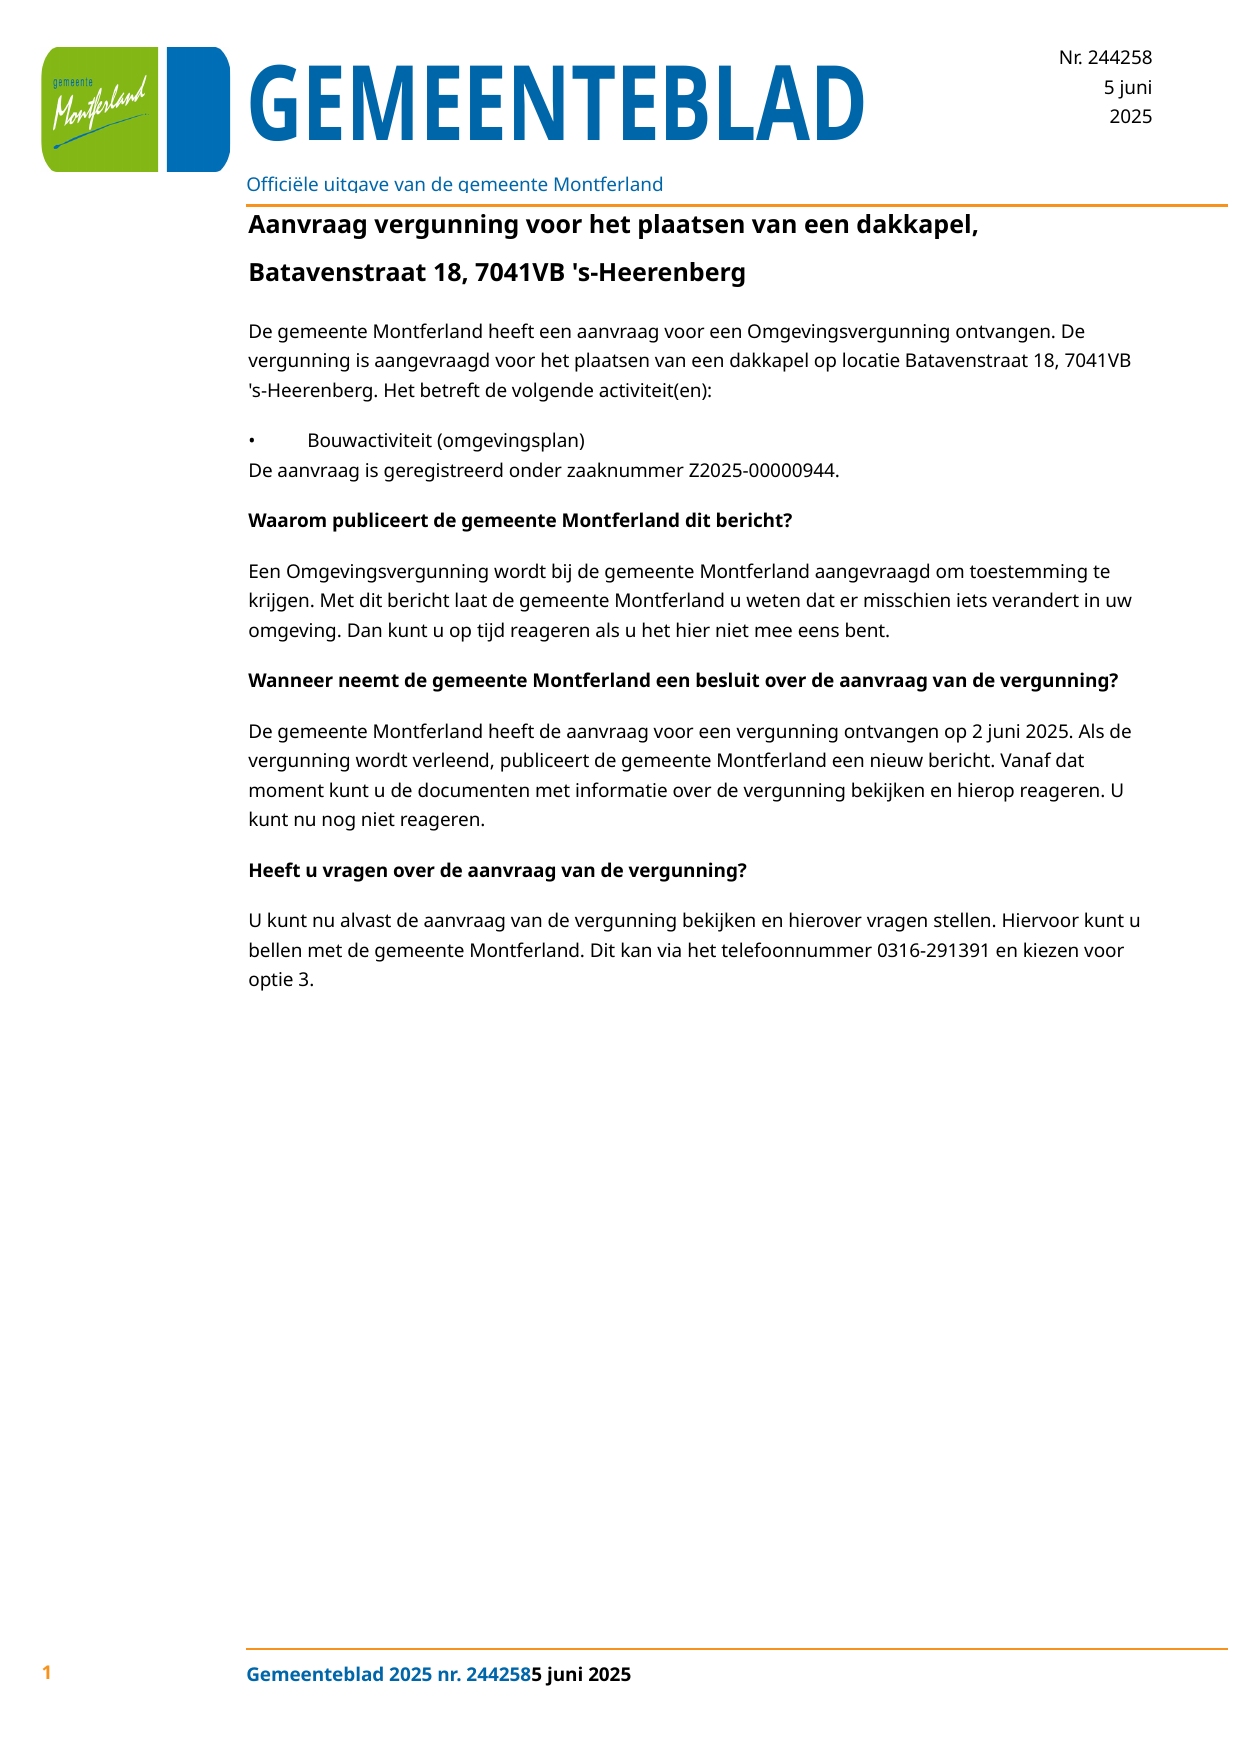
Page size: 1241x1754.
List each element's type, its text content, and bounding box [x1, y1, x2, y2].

text Een Omgevingsvergunning wordt bij de gemeente Montferland aangevraagd om toestemming te krijgen. Met dit bericht laat de gemeente Montferland u weten dat er misschien iets verandert in uw omgeving. Dan kunt u op tijd reageren als u het hier niet mee eens bent. [248, 558, 1152, 643]
picture [41, 47, 231, 172]
text De gemeente Montferland heeft een aanvraag voor een Omgevingsvergunning ontvangen. De vergunning is aangevraagd voor het plaatsen van een dakkapel op locatie Batavenstraat 18, 7041VB 's-Heerenberg. Het betreft de volgende activiteit(en): [248, 318, 1152, 403]
text De aanvraag is geregistreerd onder zaaknummer Z2025-00000944. [248, 457, 1152, 483]
text De gemeente Montferland heeft de aanvraag voor een vergunning ontvangen op 2 juni 2025. Als de vergunning wordt verleend, publiceert de gemeente Montferland een nieuw bericht. Vanaf dat moment kunt u de documenten met informatie over de vergunning bekijken en hierop reageren. U kunt nu nog niet reageren. [248, 718, 1152, 832]
text Waarom publiceert de gemeente Montferland dit bericht? [248, 507, 1152, 533]
text U kunt nu alvast de aanvraag van de vergunning bekijken en hierover vragen stellen. Hiervoor kunt u bellen met de gemeente Montferland. Dit kan via het telefoonnummer 0316-291391 en kiezen voor optie 3. [248, 907, 1152, 992]
text Heeft u vragen over de aanvraag van de vergunning? [248, 857, 1152, 883]
text Aanvraag vergunning voor het plaatsen van een dakkapel, Batavenstraat 18, 7041VB 's-Heerenberg [248, 207, 1152, 288]
list Bouwactiviteit (omgevingsplan) [248, 427, 1152, 453]
text Wanneer neemt de gemeente Montferland een besluit over de aanvraag van de vergunning? [248, 667, 1152, 693]
